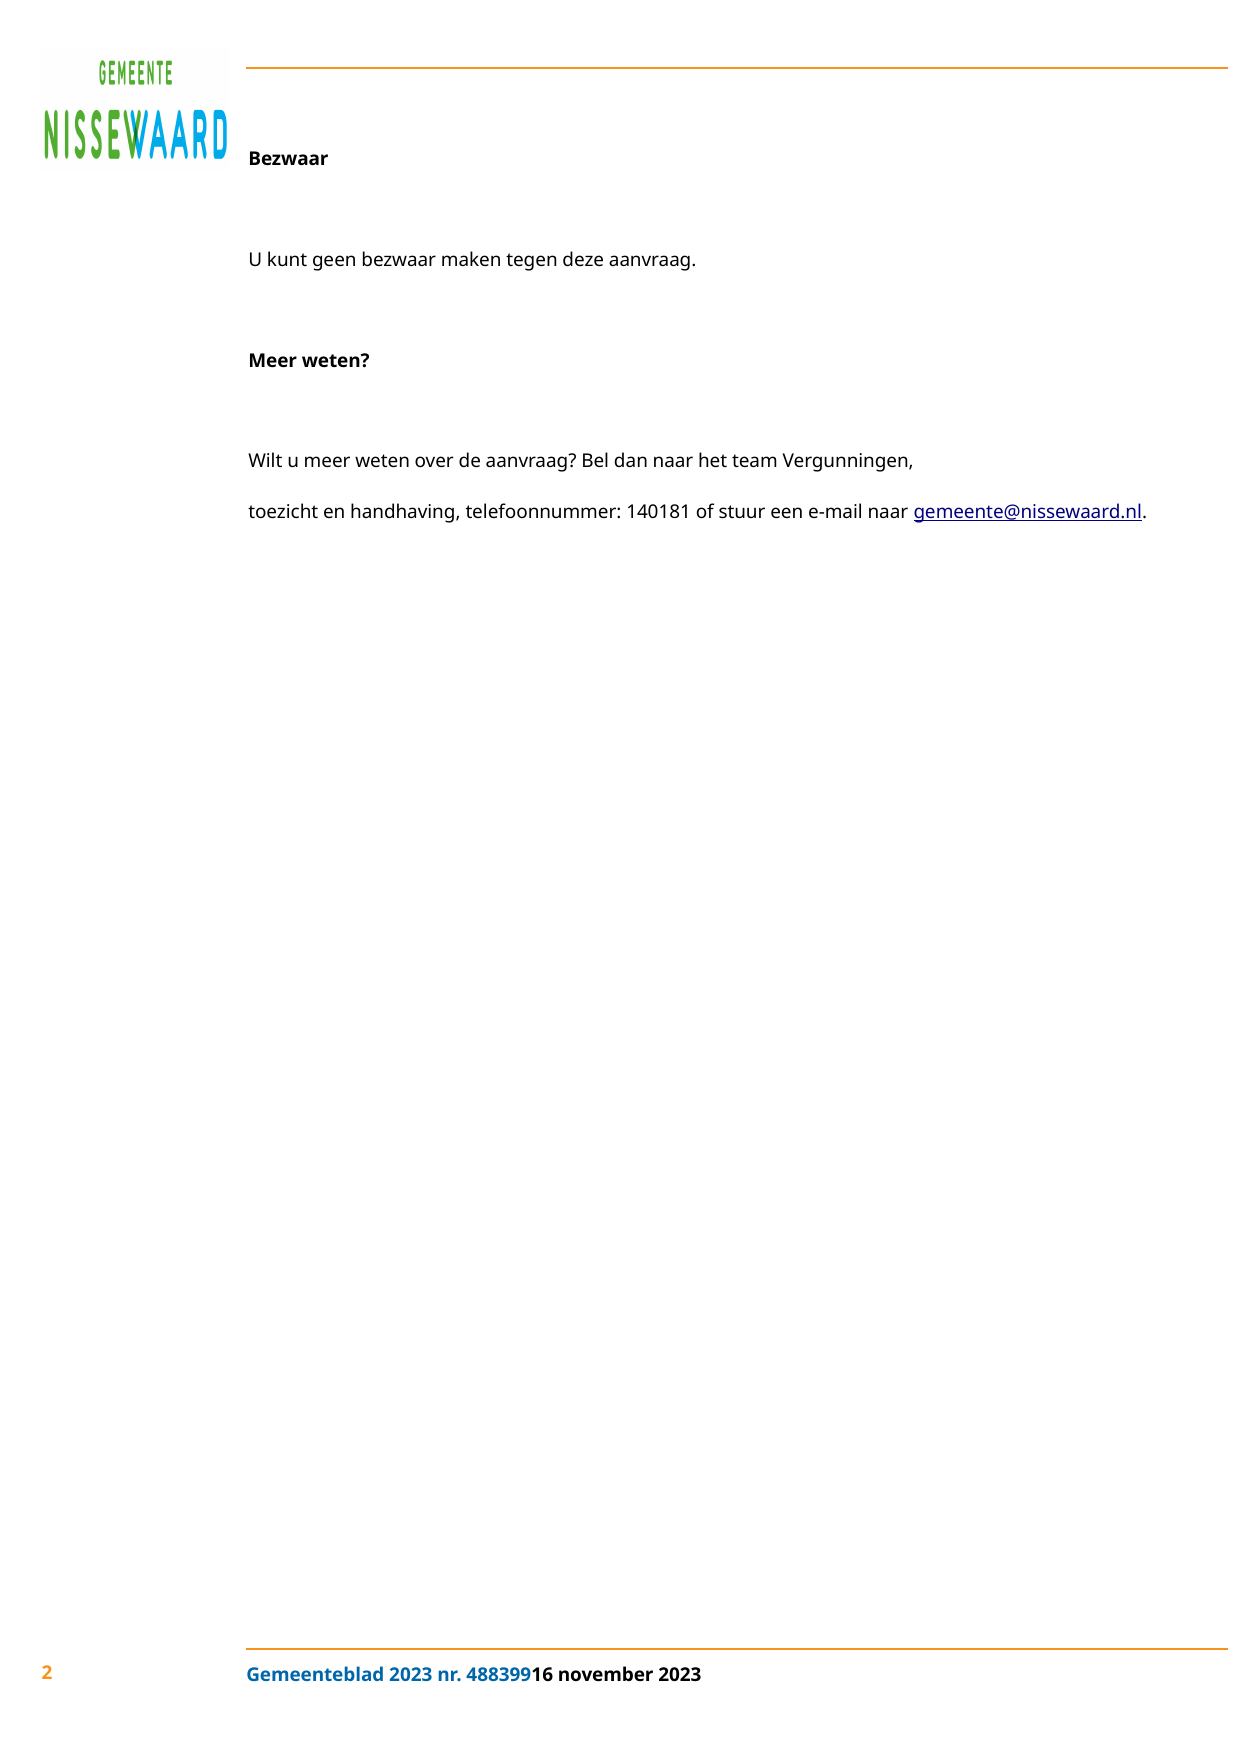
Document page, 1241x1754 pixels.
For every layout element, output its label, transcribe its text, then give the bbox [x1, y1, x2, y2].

text toezicht en handhaving, telefoonnummer: 140181 of stuur een e-mail naar gemeente@nissewaard.nl. [248, 498, 1152, 524]
text U kunt geen bezwaar maken tegen deze aanvraag. [248, 246, 1152, 272]
text Bezwaar [248, 145, 1152, 171]
picture [41, 47, 231, 172]
text Meer weten? [248, 347, 1152, 373]
text Wilt u meer weten over de aanvraag? Bel dan naar het team Vergunningen, [248, 448, 1152, 473]
